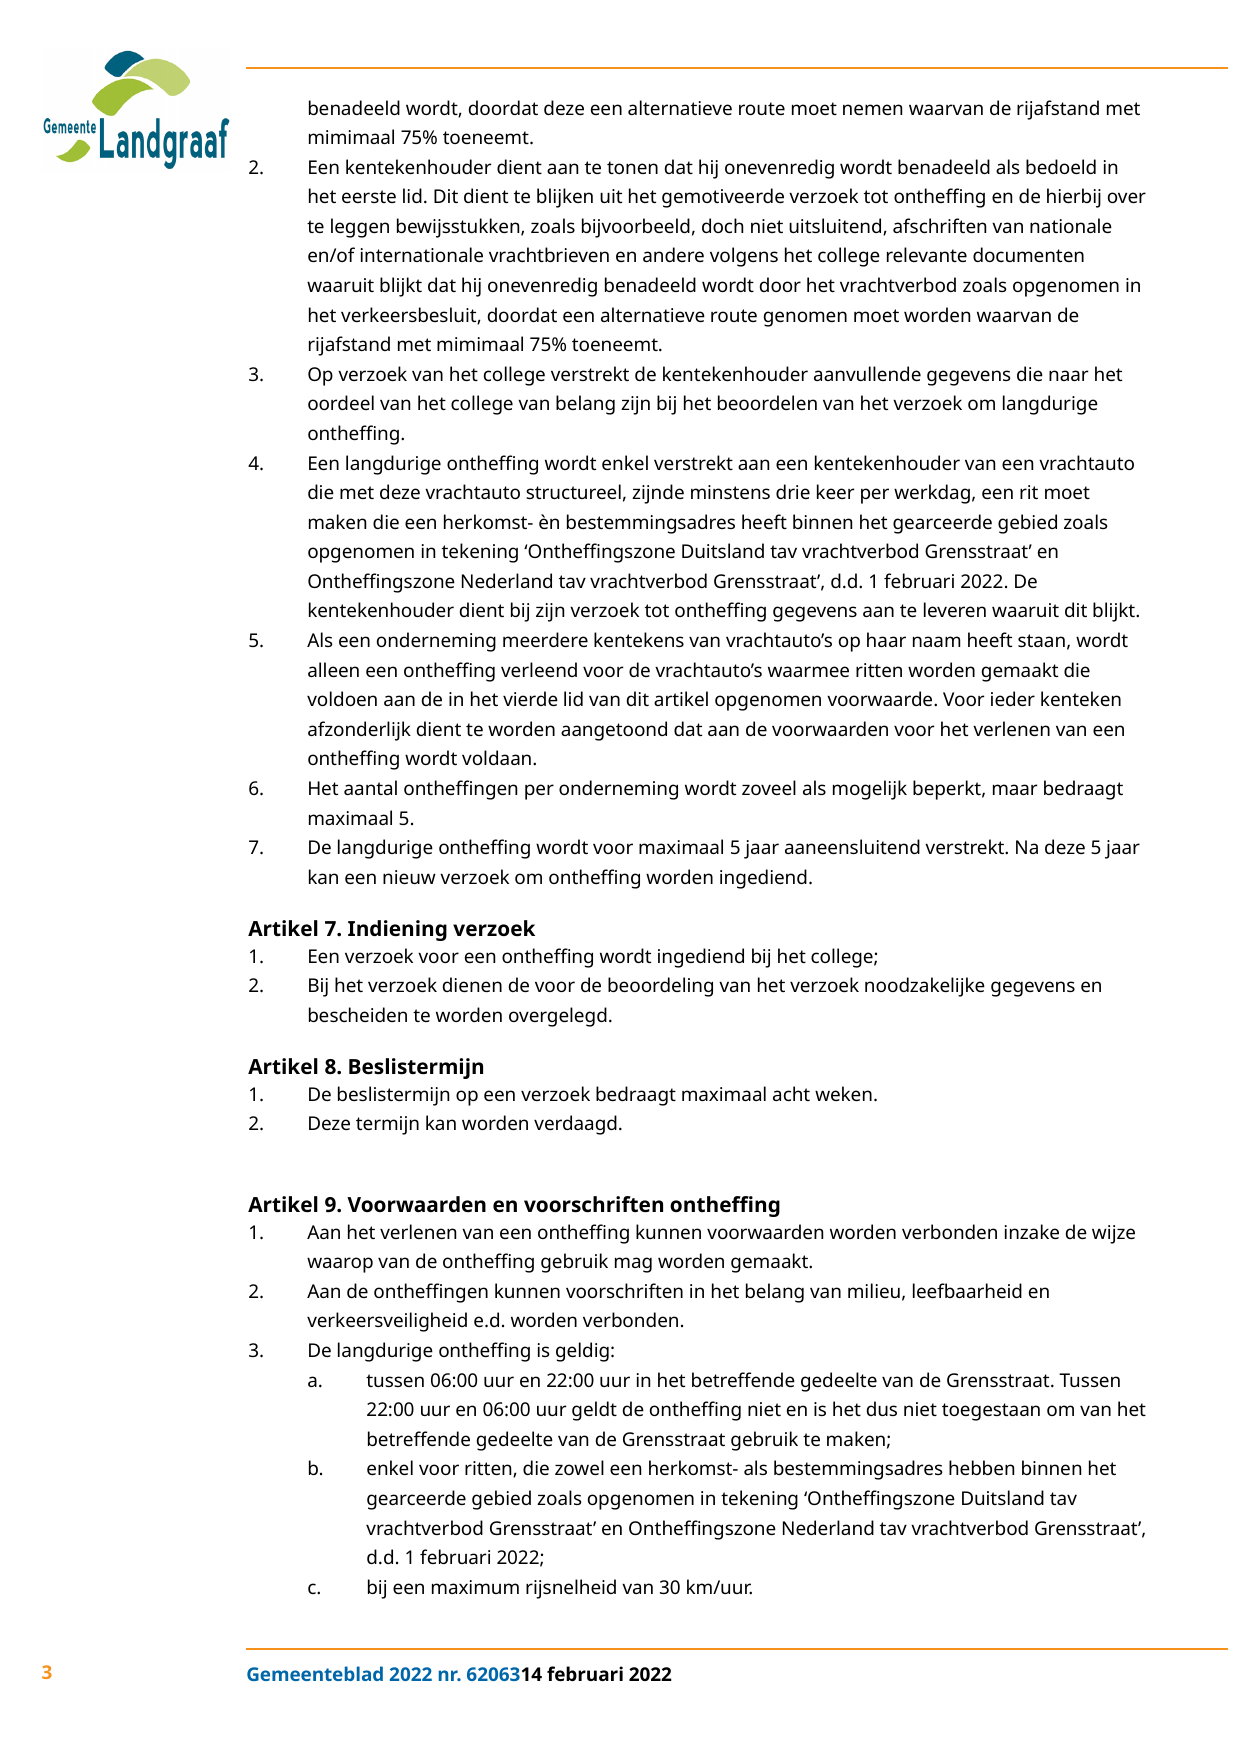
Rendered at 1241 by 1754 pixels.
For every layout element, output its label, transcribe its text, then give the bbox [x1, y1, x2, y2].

list De langdurige ontheffing is geldig: [248, 1337, 1152, 1363]
text Artikel 9. Voorwaarden en voorschriften ontheffing [248, 1190, 1152, 1219]
list Het aantal ontheffingen per onderneming wordt zoveel als mogelijk beperkt, maar bedraagt maximaal 5. [248, 775, 1152, 831]
list Op verzoek van het college verstrekt de kentekenhouder aanvullende gegevens die naar het oordeel van het college van belang zijn bij het beoordelen van het verzoek om langdurige ontheffing. [248, 361, 1152, 446]
list tussen 06:00 uur en 22:00 uur in het betreffende gedeelte van de Grensstraat. Tussen 22:00 uur en 06:00 uur geldt de ontheffing niet en is het dus niet toegestaan om van het betreffende gedeelte van de Grensstraat gebruik te maken; [307, 1367, 1152, 1452]
list Aan het verlenen van een ontheffing kunnen voorwaarden worden verbonden inzake de wijze waarop van de ontheffing gebruik mag worden gemaakt. [248, 1219, 1152, 1274]
list Een langdurige ontheffing wordt enkel verstrekt aan een kentekenhouder van een vrachtauto die met deze vrachtauto structureel, zijnde minstens drie keer per werkdag, een rit moet maken die een herkomst- èn bestemmingsadres heeft binnen het gearceerde gebied zoals opgenomen in tekening ‘Ontheffingszone Duitsland tav vrachtverbod Grensstraat’ en Ontheffingszone Nederland tav vrachtverbod Grensstraat’, d.d. 1 februari 2022. De kentekenhouder dient bij zijn verzoek tot ontheffing gegevens aan te leveren waaruit dit blijkt. [248, 450, 1152, 623]
text Artikel 7. Indiening verzoek [248, 914, 1152, 943]
list Een verzoek voor een ontheffing wordt ingediend bij het college; [248, 943, 1152, 968]
list Deze termijn kan worden verdaagd. [248, 1110, 1152, 1136]
list De beslistermijn op een verzoek bedraagt maximaal acht weken. [248, 1081, 1152, 1107]
list bij een maximum rijsnelheid van 30 km/uur. [307, 1574, 1152, 1599]
list Als een onderneming meerdere kentekens van vrachtauto’s op haar naam heeft staan, wordt alleen een ontheffing verleend voor de vrachtauto’s waarmee ritten worden gemaakt die voldoen aan de in het vierde lid van dit artikel opgenomen voorwaarde. Voor ieder kenteken afzonderlijk dient te worden aangetoond dat aan de voorwaarden voor het verlenen van een ontheffing wordt voldaan. [248, 627, 1152, 771]
list enkel voor ritten, die zowel een herkomst- als bestemmingsadres hebben binnen het gearceerde gebied zoals opgenomen in tekening ‘Ontheffingszone Duitsland tav vrachtverbod Grensstraat’ en Ontheffingszone Nederland tav vrachtverbod Grensstraat’, d.d. 1 februari 2022; [307, 1456, 1152, 1570]
list De langdurige ontheffing wordt voor maximaal 5 jaar aaneensluitend verstrekt. Na deze 5 jaar kan een nieuw verzoek om ontheffing worden ingediend. [248, 834, 1152, 890]
text Artikel 8. Beslistermijn [248, 1052, 1152, 1081]
picture [41, 47, 231, 172]
list Een kentekenhouder dient aan te tonen dat hij onevenredig wordt benadeeld als bedoeld in het eerste lid. Dit dient te blijken uit het gemotiveerde verzoek tot ontheffing en de hierbij over te leggen bewijsstukken, zoals bijvoorbeeld, doch niet uitsluitend, afschriften van nationale en/of internationale vrachtbrieven en andere volgens het college relevante documenten waaruit blijkt dat hij onevenredig benadeeld wordt door het vrachtverbod zoals opgenomen in het verkeersbesluit, doordat een alternatieve route genomen moet worden waarvan de rijafstand met mimimaal 75% toeneemt. [248, 154, 1152, 357]
list benadeeld wordt, doordat deze een alternatieve route moet nemen waarvan de rijafstand met mimimaal 75% toeneemt. [248, 95, 1152, 150]
list Bij het verzoek dienen de voor de beoordeling van het verzoek noodzakelijke gegevens en bescheiden te worden overgelegd. [248, 972, 1152, 1028]
list Aan de ontheffingen kunnen voorschriften in het belang van milieu, leefbaarheid en verkeersveiligheid e.d. worden verbonden. [248, 1278, 1152, 1333]
